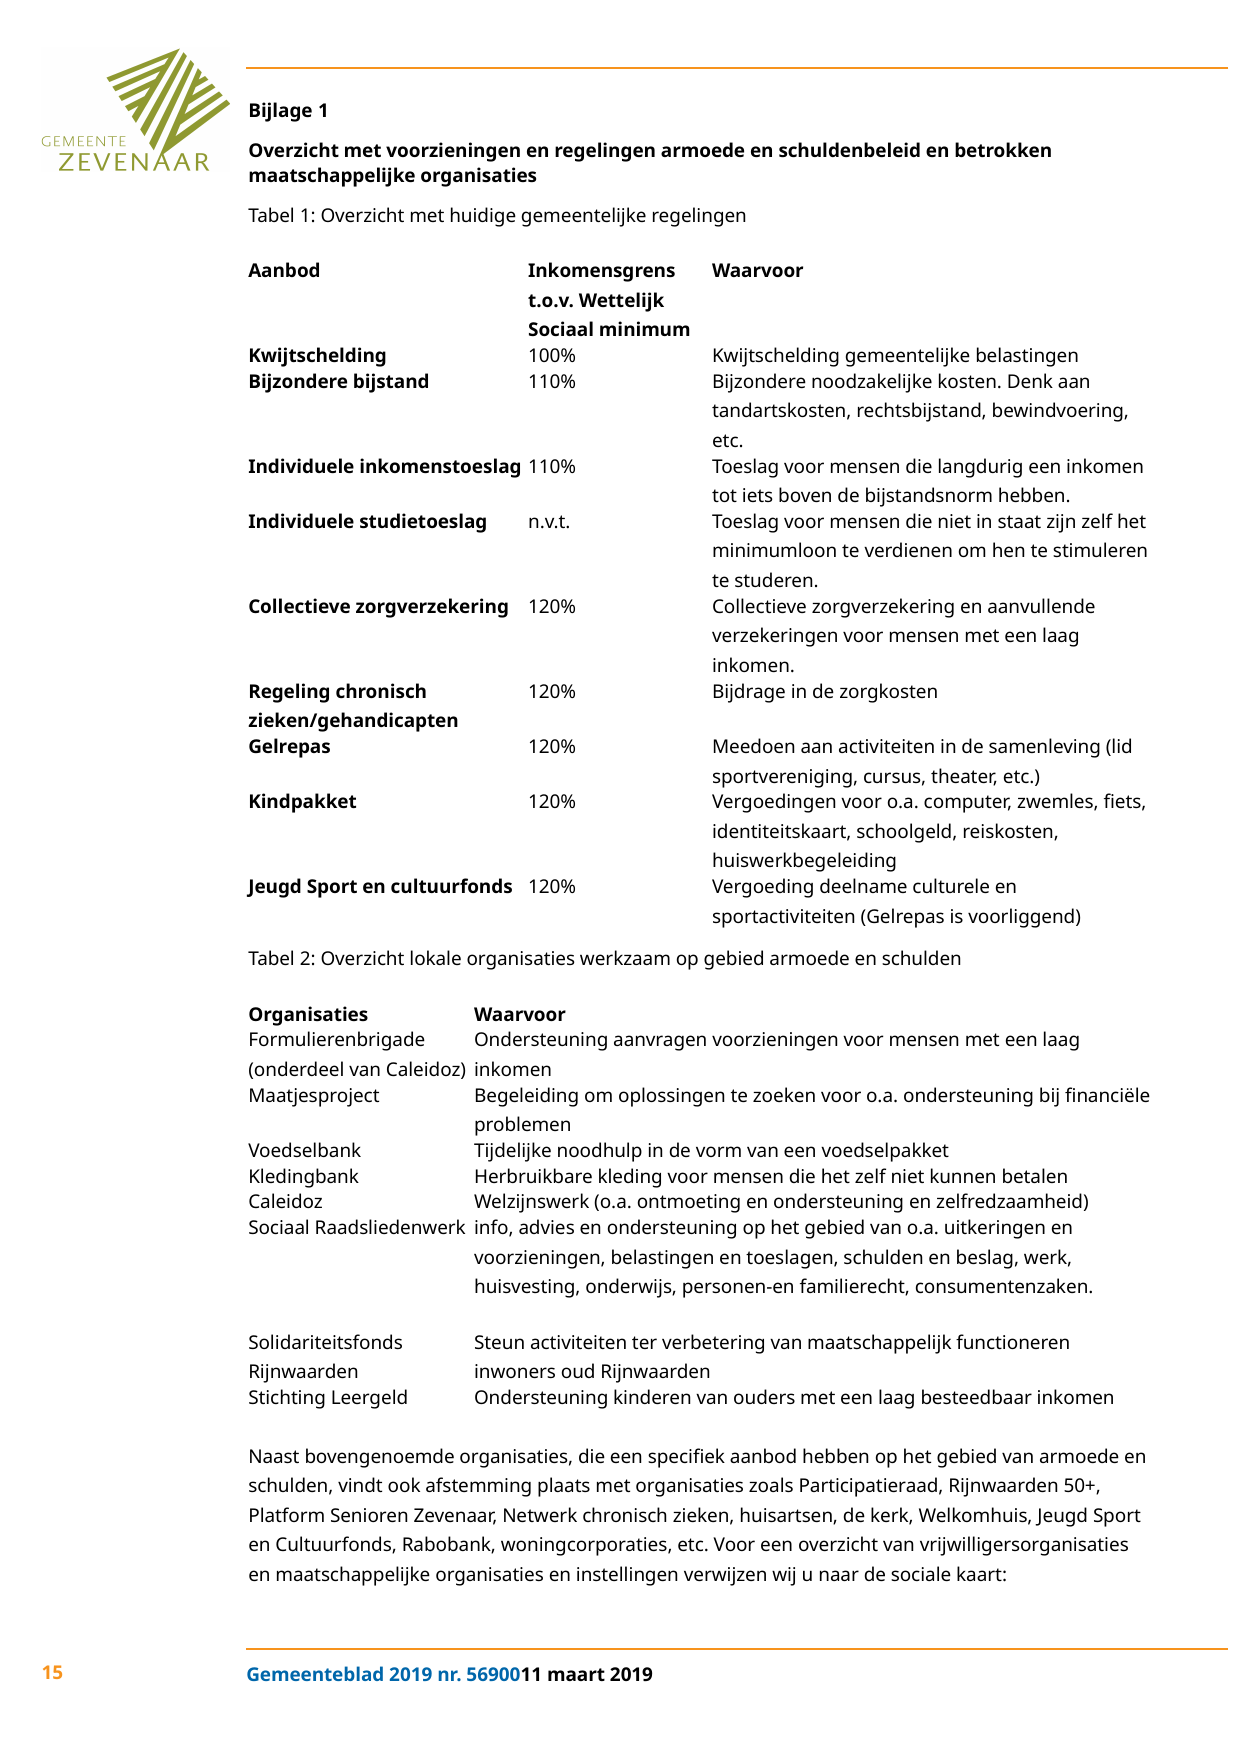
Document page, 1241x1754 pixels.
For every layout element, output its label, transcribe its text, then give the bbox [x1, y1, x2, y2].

table_cell Toeslag voor mensen die niet in staat zijn zelf het minimumloon te verdienen om hen te stimuleren te studeren. [712, 508, 1152, 593]
table_cell Bijzondere noodzakelijke kosten. Denk aan tandartskosten, rechtsbijstand, bewindvoering, etc. [712, 368, 1152, 453]
table_header Inkomensgrens t.o.v. Wettelijk Sociaal minimum [528, 257, 712, 342]
table_cell Kwijtschelding gemeentelijke belastingen [712, 342, 1152, 368]
table_cell Vergoedingen voor o.a. computer, zwemles, fiets, identiteitskaart, schoolgeld, reiskosten, huiswerkbegeleiding [712, 789, 1152, 873]
table_cell info, advies en ondersteuning op het gebied van o.a. uitkeringen en voorzieningen, belastingen en toeslagen, schulden en beslag, werk, huisvesting, onderwijs, personen-en familierecht, consumentenzaken. [474, 1215, 1152, 1329]
table_cell Voedselbank [248, 1137, 474, 1163]
text Tabel 1: Overzicht met huidige gemeentelijke regelingen [248, 202, 1152, 228]
table_cell Bijdrage in de zorgkosten [712, 678, 1152, 733]
table_cell Formulierenbrigade (onderdeel van Caleidoz) [248, 1027, 474, 1082]
table_cell Jeugd Sport en cultuurfonds [248, 874, 528, 929]
table_cell Ondersteuning kinderen van ouders met een laag besteedbaar inkomen [474, 1384, 1152, 1410]
table_cell n.v.t. [528, 508, 712, 593]
table_cell Herbruikbare kleding voor mensen die het zelf niet kunnen betalen [474, 1163, 1152, 1189]
table_cell 120% [528, 733, 712, 788]
table_cell Individuele studietoeslag [248, 508, 528, 593]
text Overzicht met voorzieningen en regelingen armoede en schuldenbeleid en betrokken maatschappelijke organisaties [248, 137, 1152, 188]
table_cell Collectieve zorgverzekering en aanvullende verzekeringen voor mensen met een laag inkomen. [712, 593, 1152, 678]
table_cell Kledingbank [248, 1163, 474, 1189]
table_cell Kindpakket [248, 789, 528, 873]
table_cell 120% [528, 593, 712, 678]
table_cell Welzijnswerk (o.a. ontmoeting en ondersteuning en zelfredzaamheid) [474, 1189, 1152, 1214]
text Naast bovengenoemde organisaties, die een specifiek aanbod hebben op het gebied van armoede en schulden, vindt ook afstemming plaats met organisaties zoals Participatieraad, Rijnwaarden 50+, Platform Senioren Zevenaar, Netwerk chronisch zieken, huisartsen, de kerk, Welkomhuis, Jeugd Sport en Cultuurfonds, Rabobank, woningcorporaties, etc. Voor een overzicht van vrijwilligersorganisaties en maatschappelijke organisaties en instellingen verwijzen wij u naar de sociale kaart: [248, 1443, 1152, 1587]
table_cell 110% [528, 368, 712, 453]
table_cell Begeleiding om oplossingen te zoeken voor o.a. ondersteuning bij financiële problemen [474, 1082, 1152, 1137]
table_cell 120% [528, 678, 712, 733]
table_cell 100% [528, 342, 712, 368]
table_header Waarvoor [712, 257, 1152, 342]
table_cell Ondersteuning aanvragen voorzieningen voor mensen met een laag inkomen [474, 1027, 1152, 1082]
table_cell Toeslag voor mensen die langdurig een inkomen tot iets boven de bijstandsnorm hebben. [712, 453, 1152, 508]
table_header Aanbod [248, 257, 528, 342]
table_cell 110% [528, 453, 712, 508]
table_cell Steun activiteiten ter verbetering van maatschappelijk functioneren inwoners oud Rijnwaarden [474, 1329, 1152, 1384]
table_cell Stichting Leergeld [248, 1384, 474, 1410]
table_cell Individuele inkomenstoeslag [248, 453, 528, 508]
table_cell Vergoeding deelname culturele en sportactiviteiten (Gelrepas is voorliggend) [712, 874, 1152, 929]
table_cell Caleidoz [248, 1189, 474, 1214]
table_cell 120% [528, 874, 712, 929]
table_cell Maatjesproject [248, 1082, 474, 1137]
table_header Waarvoor [474, 1001, 1152, 1027]
table_cell Solidariteitsfonds Rijnwaarden [248, 1329, 474, 1384]
table_cell Kwijtschelding [248, 342, 528, 368]
table_cell Tijdelijke noodhulp in de vorm van een voedselpakket [474, 1137, 1152, 1163]
text Bijlage 1 [248, 95, 1152, 123]
table_cell Sociaal Raadsliedenwerk [248, 1215, 474, 1329]
table_cell Regeling chronisch zieken/gehandicapten [248, 678, 528, 733]
text Tabel 2: Overzicht lokale organisaties werkzaam op gebied armoede en schulden [248, 946, 1152, 971]
table_header Organisaties [248, 1001, 474, 1027]
picture [41, 47, 231, 172]
table_cell 120% [528, 789, 712, 873]
table_cell Bijzondere bijstand [248, 368, 528, 453]
table_cell Gelrepas [248, 733, 528, 788]
table_cell Meedoen aan activiteiten in de samenleving (lid sportvereniging, cursus, theater, etc.) [712, 733, 1152, 788]
table_cell Collectieve zorgverzekering [248, 593, 528, 678]
